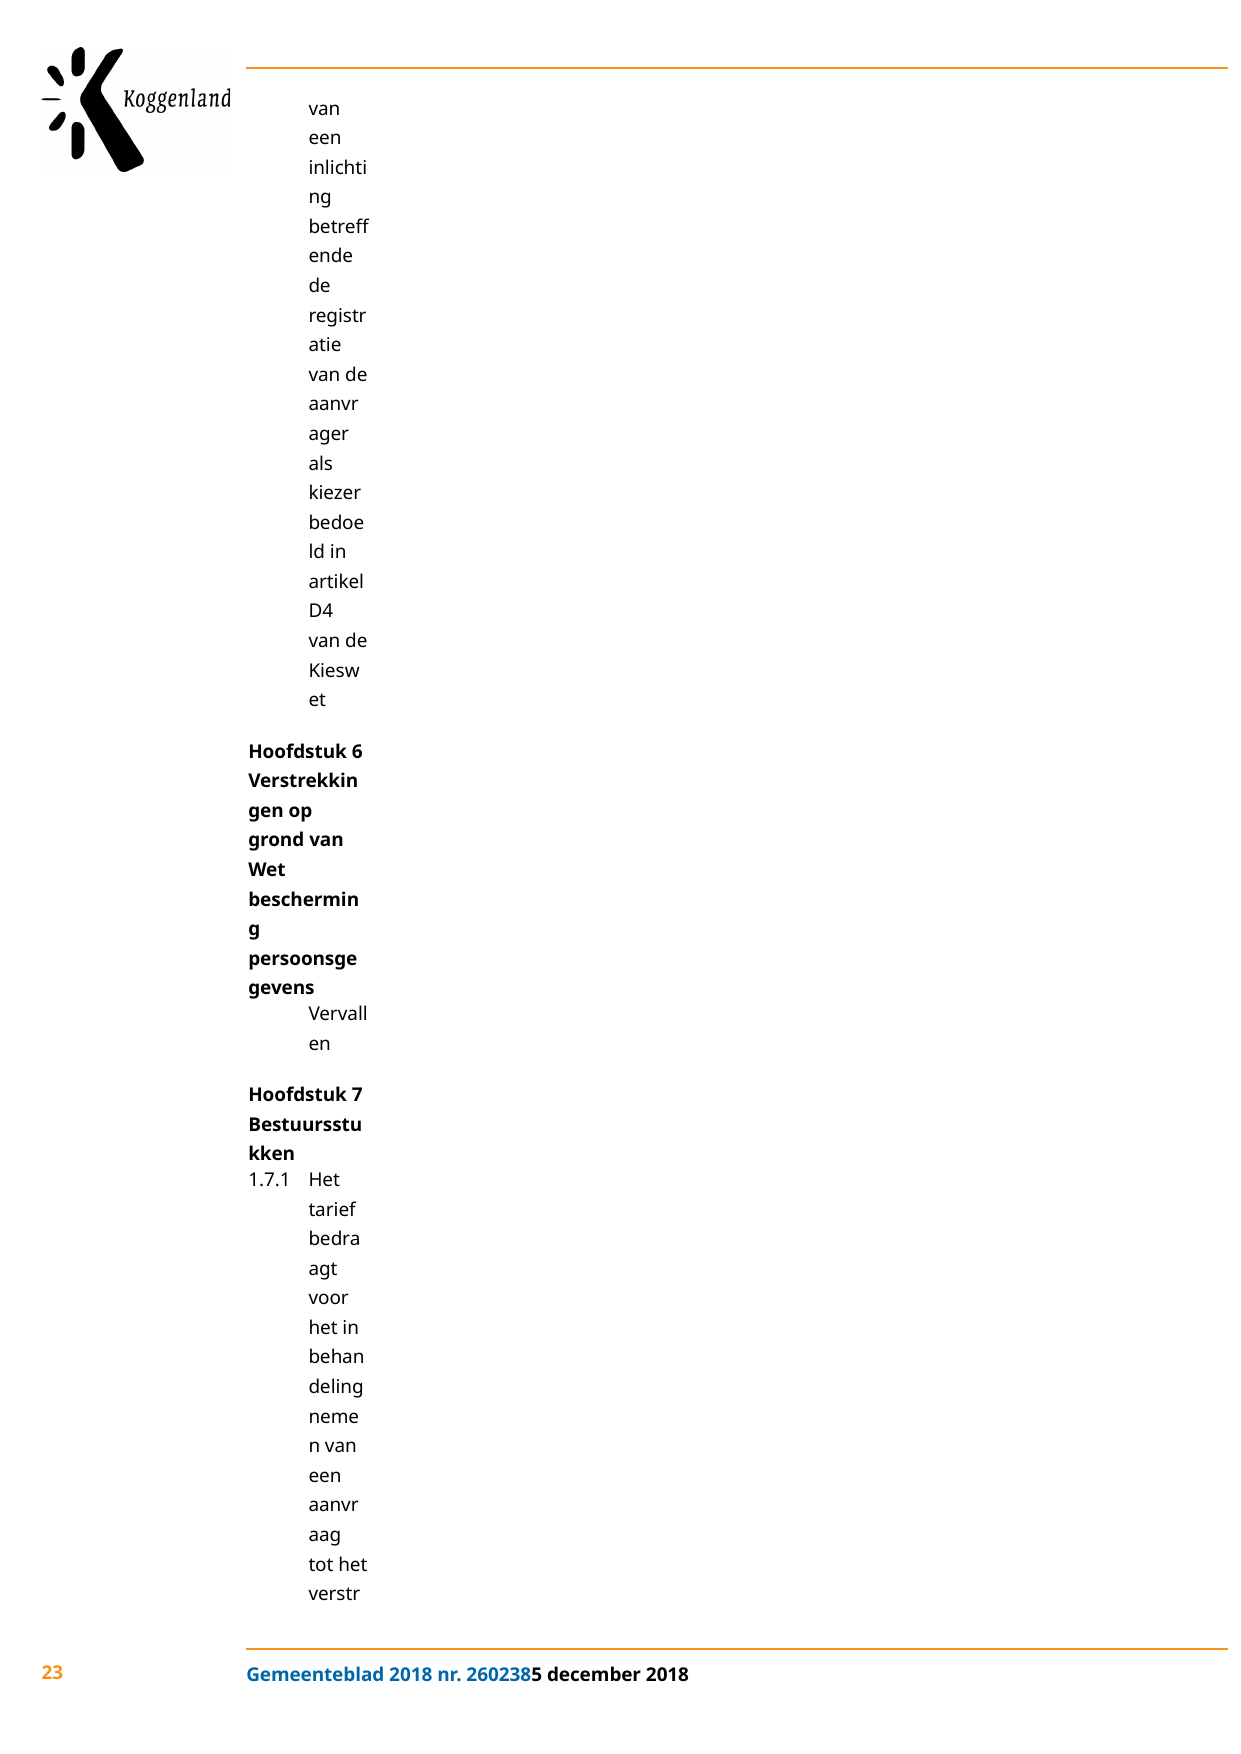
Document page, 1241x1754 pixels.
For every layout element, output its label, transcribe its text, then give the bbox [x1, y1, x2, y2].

table_cell [369, 95, 429, 712]
table_cell [248, 95, 308, 712]
table_cell Hoofdstuk 7 Bestuursstukken [248, 1081, 368, 1166]
table_cell [308, 1056, 368, 1081]
table_cell [369, 1000, 429, 1056]
table_cell [248, 1000, 308, 1056]
picture [41, 47, 231, 172]
table_cell Vervallen [308, 1000, 368, 1056]
table_cell Het tarief bedraagt voor het in behandeling nemen van een aanvraag tot het verstr [308, 1166, 368, 1606]
table_cell [248, 712, 308, 738]
table_cell [369, 1081, 429, 1166]
table_cell [308, 712, 368, 738]
table_cell van een inlichting betreffende de registratie van de aanvrager als kiezer bedoeld in artikel D4 van de Kieswet [308, 95, 368, 712]
table_cell 1.7.1 [248, 1166, 308, 1606]
table_cell [369, 738, 429, 1000]
table_cell [369, 1166, 429, 1606]
table_cell Hoofdstuk 6 Verstrekkingen op grond van Wet bescherming persoonsgegevens [248, 738, 368, 1000]
table_cell [369, 1056, 429, 1081]
table_cell [369, 712, 429, 738]
table_cell [248, 1056, 308, 1081]
